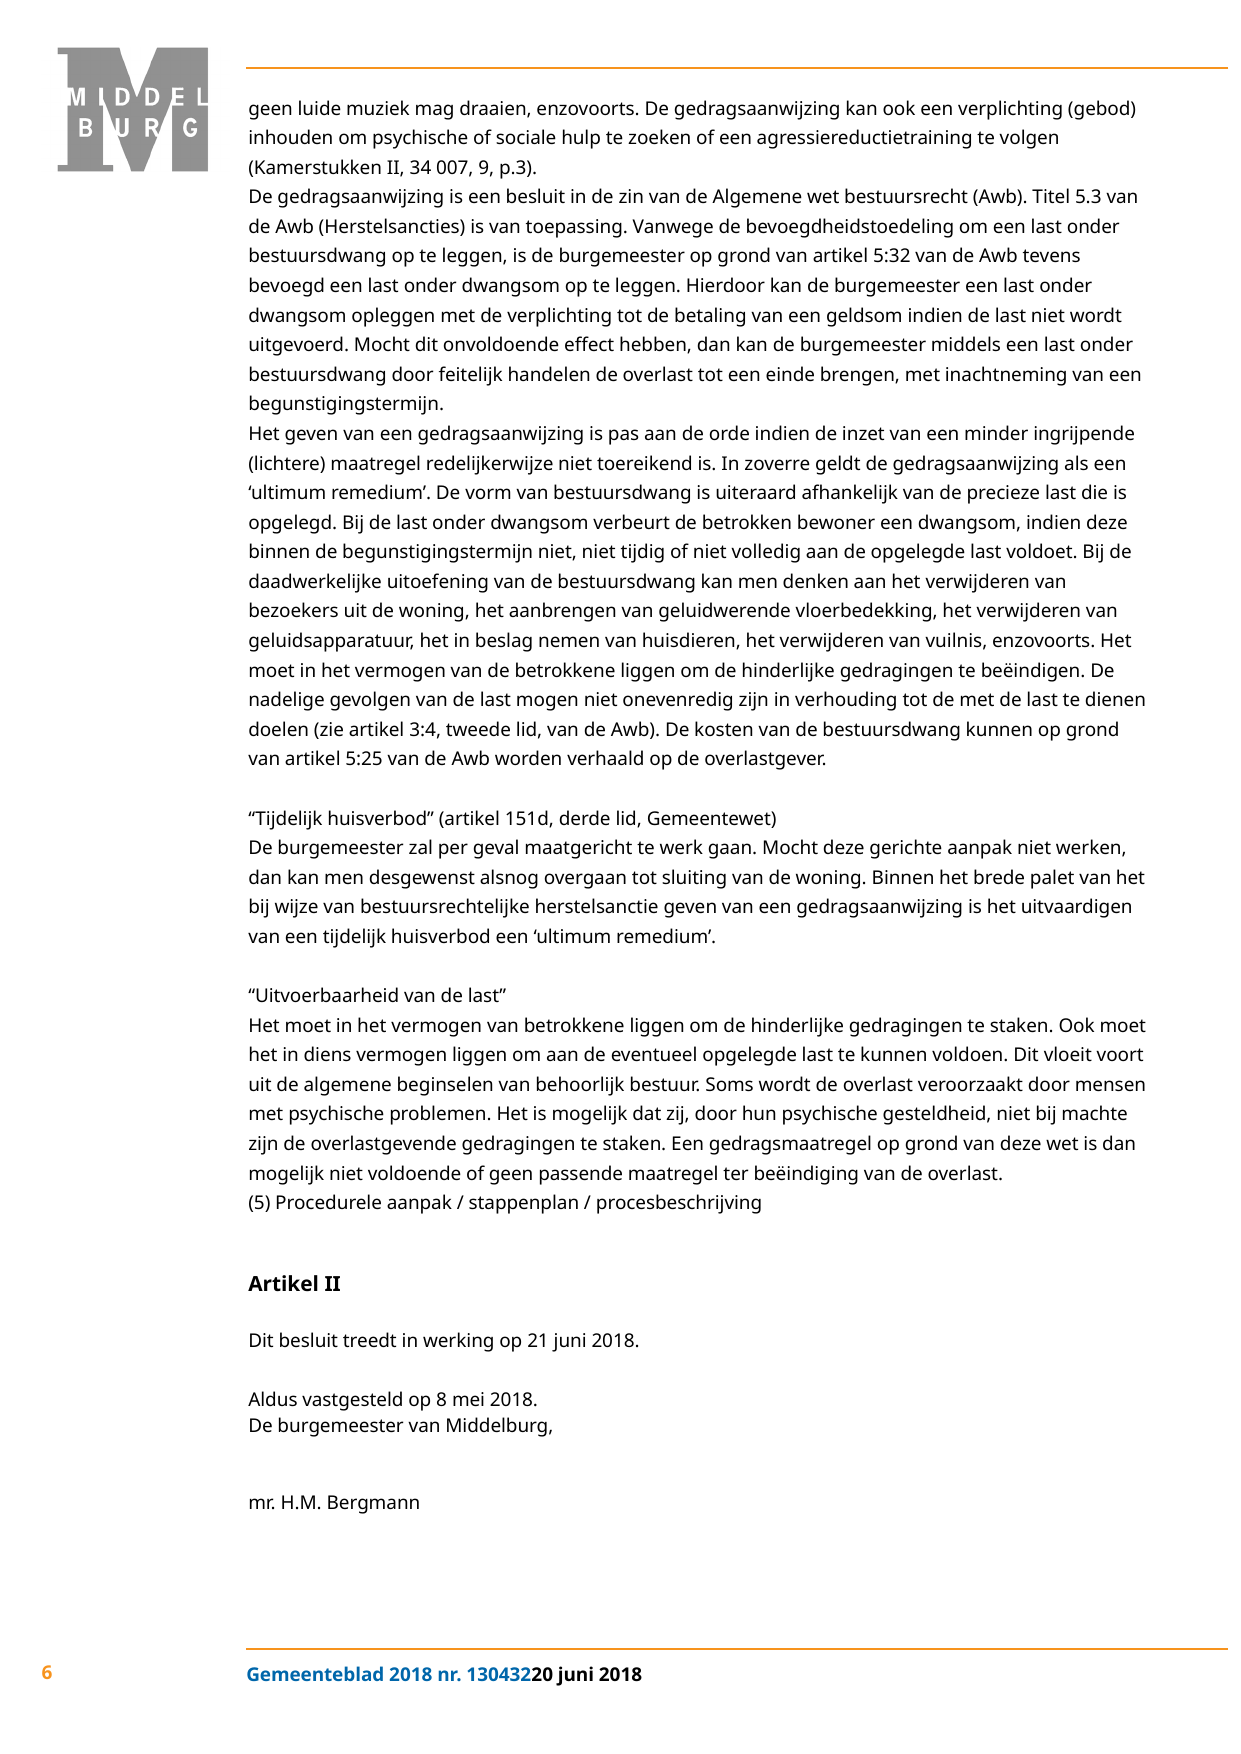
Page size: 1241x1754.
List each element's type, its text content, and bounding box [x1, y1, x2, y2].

text Het geven van een gedragsaanwijzing is pas aan de orde indien de inzet van een minder ingrijpende (lichtere) maatregel redelijkerwijze niet toereikend is. In zoverre geldt de gedragsaanwijzing als een ‘ultimum remedium’. De vorm van bestuursdwang is uiteraard afhankelijk van de precieze last die is opgelegd. Bij de last onder dwangsom verbeurt de betrokken bewoner een dwangsom, indien deze binnen de begunstigingstermijn niet, niet tijdig of niet volledig aan de opgelegde last voldoet. Bij de daadwerkelijke uitoefening van de bestuursdwang kan men denken aan het verwijderen van bezoekers uit de woning, het aanbrengen van geluidwerende vloerbedekking, het verwijderen van geluidsapparatuur, het in beslag nemen van huisdieren, het verwijderen van vuilnis, enzovoorts. Het moet in het vermogen van de betrokkene liggen om de hinderlijke gedragingen te beëindigen. De nadelige gevolgen van de last mogen niet onevenredig zijn in verhouding tot de met de last te dienen doelen (zie artikel 3:4, tweede lid, van de Awb). De kosten van de bestuursdwang kunnen op grond van artikel 5:25 van de Awb worden verhaald op de overlastgever. [248, 420, 1152, 771]
text De burgemeester zal per geval maatgericht te werk gaan. Mocht deze gerichte aanpak niet werken, dan kan men desgewenst alsnog overgaan tot sluiting van de woning. Binnen het brede palet van het bij wijze van bestuursrechtelijke herstelsanctie geven van een gedragsaanwijzing is het uitvaardigen van een tijdelijk huisverbod een ‘ultimum remedium’. [248, 834, 1152, 949]
text Aldus vastgesteld op 8 mei 2018. [248, 1387, 1152, 1412]
text (5) Procedurele aanpak / stappenplan / procesbeschrijving [248, 1189, 1152, 1215]
text Dit besluit treedt in werking op 21 juni 2018. [248, 1327, 1152, 1353]
text “Uitvoerbaarheid van de last” [248, 982, 1152, 1008]
text De gedragsaanwijzing is een besluit in de zin van de Algemene wet bestuursrecht (Awb). Titel 5.3 van de Awb (Herstelsancties) is van toepassing. Vanwege de bevoegdheidstoedeling om een last onder bestuursdwang op te leggen, is de burgemeester op grond van artikel 5:32 van de Awb tevens bevoegd een last onder dwangsom op te leggen. Hierdoor kan de burgemeester een last onder dwangsom opleggen met de verplichting tot de betaling van een geldsom indien de last niet wordt uitgevoerd. Mocht dit onvoldoende effect hebben, dan kan de burgemeester middels een last onder bestuursdwang door feitelijk handelen de overlast tot een einde brengen, met inachtneming van een begunstigingstermijn. [248, 183, 1152, 416]
text mr. H.M. Bergmann [248, 1489, 1152, 1515]
text De burgemeester van Middelburg, [248, 1412, 1152, 1438]
picture [41, 47, 231, 172]
text Artikel II [248, 1269, 1152, 1298]
text “Tijdelijk huisverbod” (artikel 151d, derde lid, Gemeentewet) [248, 805, 1152, 831]
text Het moet in het vermogen van betrokkene liggen om de hinderlijke gedragingen te staken. Ook moet het in diens vermogen liggen om aan de eventueel opgelegde last te kunnen voldoen. Dit vloeit voort uit de algemene beginselen van behoorlijk bestuur. Soms wordt de overlast veroorzaakt door mensen met psychische problemen. Het is mogelijk dat zij, door hun psychische gesteldheid, niet bij machte zijn de overlastgevende gedragingen te staken. Een gedragsmaatregel op grond van deze wet is dan mogelijk niet voldoende of geen passende maatregel ter beëindiging van de overlast. [248, 1012, 1152, 1186]
text geen luide muziek mag draaien, enzovoorts. De gedragsaanwijzing kan ook een verplichting (gebod) inhouden om psychische of sociale hulp te zoeken of een agressiereductietraining te volgen (Kamerstukken II, 34 007, 9, p.3). [248, 95, 1152, 180]
